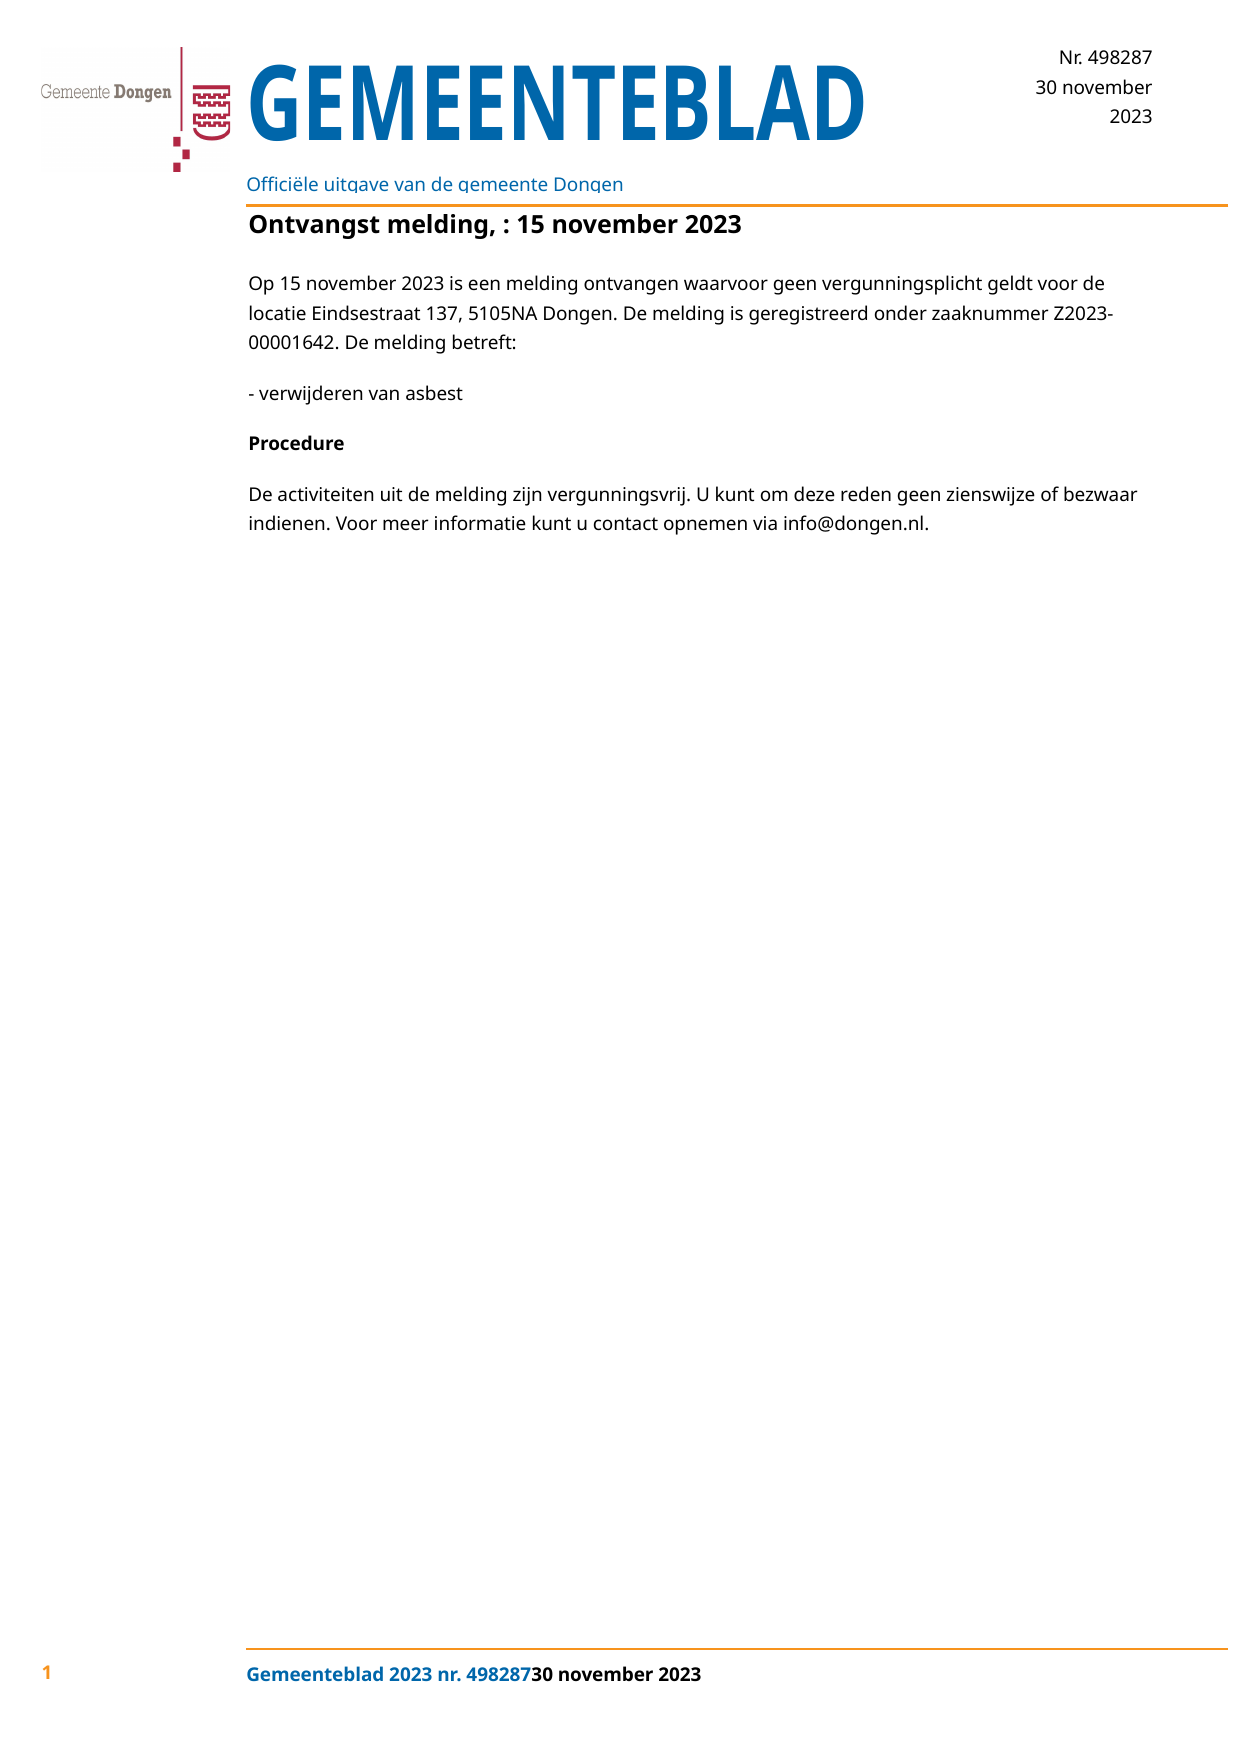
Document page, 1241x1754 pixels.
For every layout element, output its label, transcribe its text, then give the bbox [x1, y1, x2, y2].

picture [41, 47, 231, 172]
text Ontvangst melding, : 15 november 2023 [248, 207, 1152, 241]
text - verwijderen van asbest [248, 380, 1152, 406]
text Procedure [248, 430, 1152, 456]
text Op 15 november 2023 is een melding ontvangen waarvoor geen vergunningsplicht geldt voor de locatie Eindsestraat 137, 5105NA Dongen. De melding is geregistreerd onder zaaknummer Z2023-00001642. De melding betreft: [248, 270, 1152, 355]
text De activiteiten uit de melding zijn vergunningsvrij. U kunt om deze reden geen zienswijze of bezwaar indienen. Voor meer informatie kunt u contact opnemen via info@dongen.nl. [248, 481, 1152, 536]
